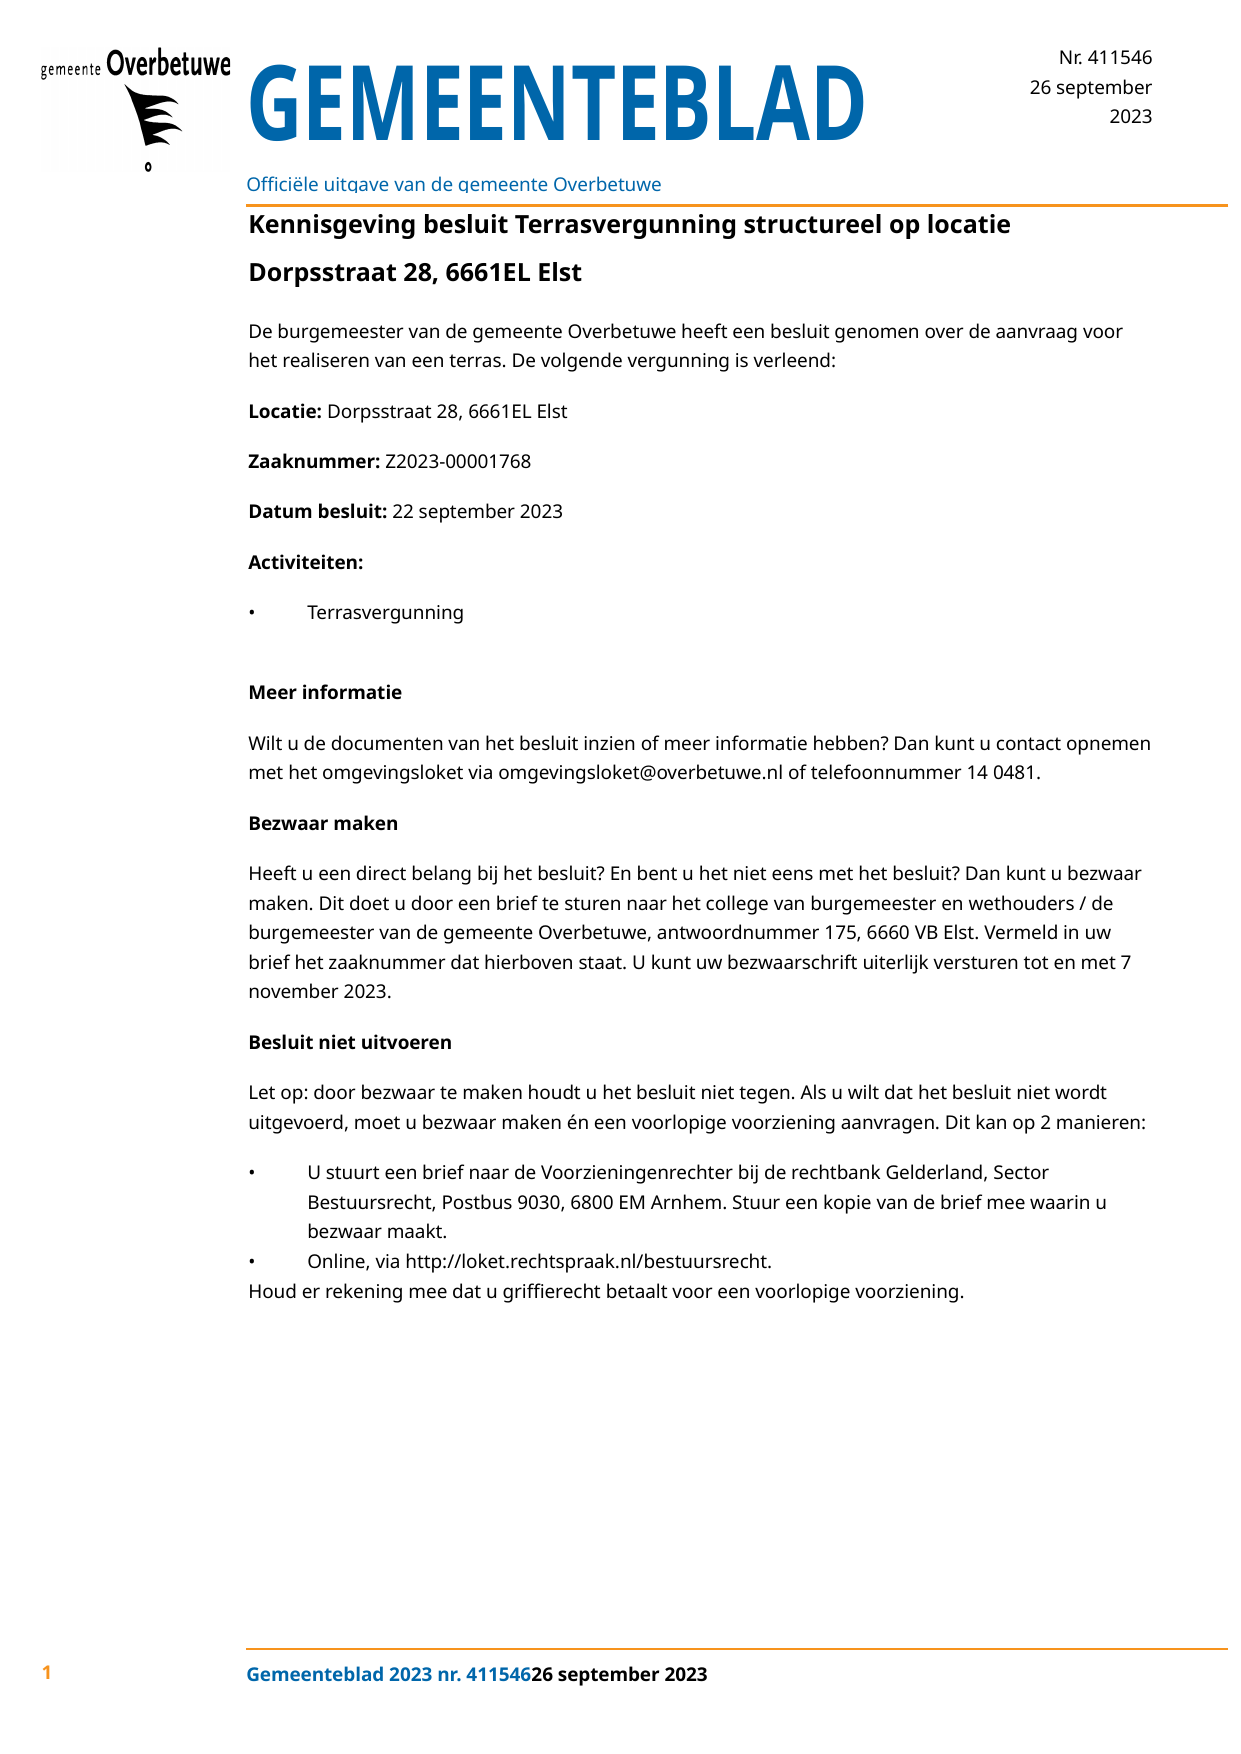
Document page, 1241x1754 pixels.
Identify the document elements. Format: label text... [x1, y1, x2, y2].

text Wilt u de documenten van het besluit inzien of meer informatie hebben? Dan kunt u contact opnemen met het omgevingsloket via omgevingsloket@overbetuwe.nl of telefoonnummer 14 0481. [248, 730, 1152, 785]
list Terrasvergunning [248, 599, 1152, 625]
text Zaaknummer: Z2023-00001768 [248, 448, 1152, 474]
text Houd er rekening mee dat u griffierecht betaalt voor een voorlopige voorziening. [248, 1278, 1152, 1304]
text Activiteiten: [248, 549, 1152, 575]
text De burgemeester van de gemeente Overbetuwe heeft een besluit genomen over de aanvraag voor het realiseren van een terras. De volgende vergunning is verleend: [248, 318, 1152, 373]
list Online, via http://loket.rechtspraak.nl/bestuursrecht. [248, 1248, 1152, 1274]
text Kennisgeving besluit Terrasvergunning structureel op locatie Dorpsstraat 28, 6661EL Elst [248, 207, 1152, 288]
list U stuurt een brief naar de Voorzieningenrechter bij de rechtbank Gelderland, Sector Bestuursrecht, Postbus 9030, 6800 EM Arnhem. Stuur een kopie van de brief mee waarin u bezwaar maakt. [248, 1159, 1152, 1244]
text Locatie: Dorpsstraat 28, 6661EL Elst [248, 398, 1152, 424]
text Let op: door bezwaar te maken houdt u het besluit niet tegen. Als u wilt dat het besluit niet wordt uitgevoerd, moet u bezwaar maken én een voorlopige voorziening aanvragen. Dit kan op 2 manieren: [248, 1079, 1152, 1135]
text Datum besluit: 22 september 2023 [248, 499, 1152, 524]
text Heeft u een direct belang bij het besluit? En bent u het niet eens met het besluit? Dan kunt u bezwaar maken. Dit doet u door een brief te sturen naar het college van burgemeester en wethouders / de burgemeester van de gemeente Overbetuwe, antwoordnummer 175, 6660 VB Elst. Vermeld in uw brief het zaaknummer dat hierboven staat. U kunt uw bezwaarschrift uiterlijk versturen tot en met 7 november 2023. [248, 860, 1152, 1004]
text Besluit niet uitvoeren [248, 1029, 1152, 1055]
text Meer informatie [248, 679, 1152, 705]
picture [41, 47, 231, 172]
text Bezwaar maken [248, 810, 1152, 836]
